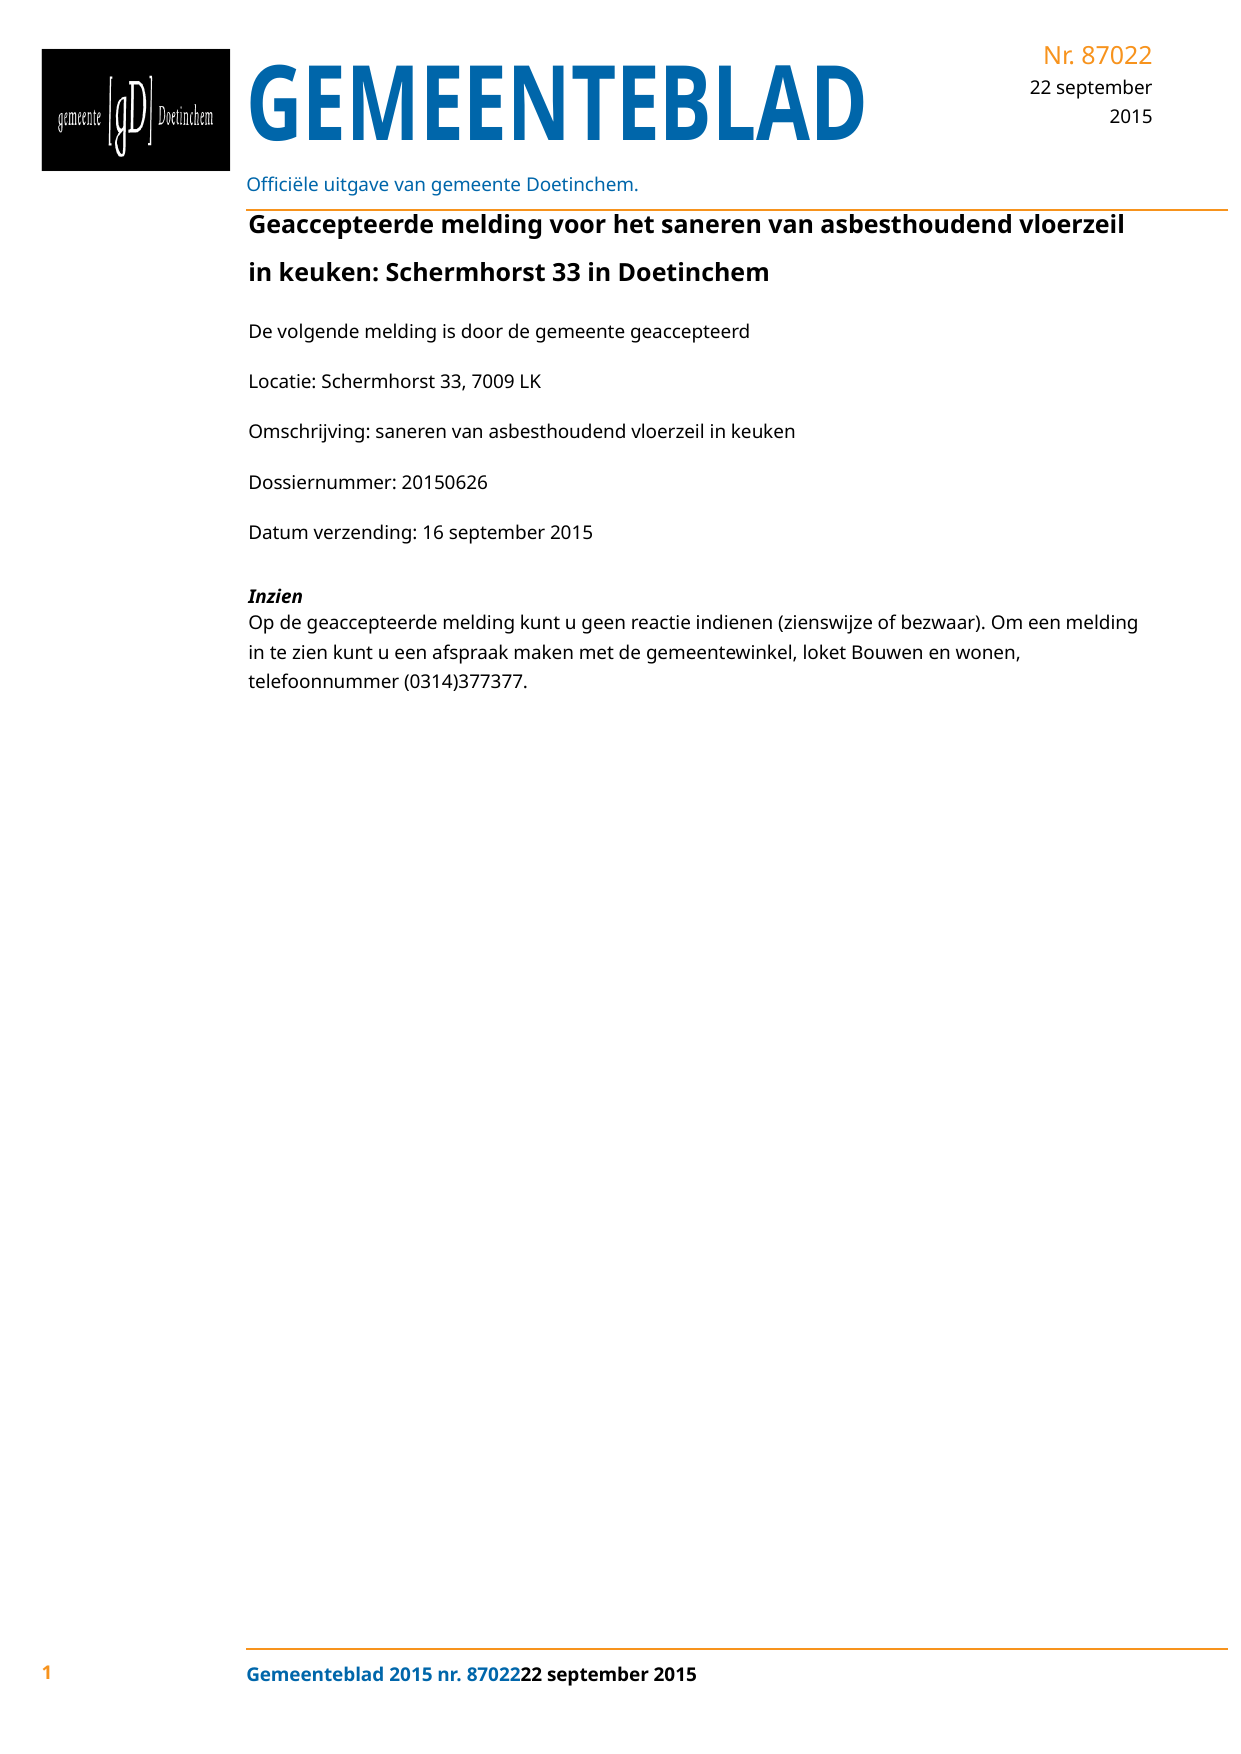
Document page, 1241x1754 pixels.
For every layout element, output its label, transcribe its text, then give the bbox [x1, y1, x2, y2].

text Locatie: Schermhorst 33, 7009 LK [248, 368, 1152, 394]
text De volgende melding is door de gemeente geaccepteerd [248, 318, 1152, 344]
text Omschrijving: saneren van asbesthoudend vloerzeil in keuken [248, 419, 1152, 444]
picture [41, 47, 231, 172]
text Dossiernummer: 20150626 [248, 469, 1152, 495]
text Inzien [248, 583, 1152, 609]
text Datum verzending: 16 september 2015 [248, 519, 1152, 545]
text Geaccepteerde melding voor het saneren van asbesthoudend vloerzeil in keuken: Schermhorst 33 in Doetinchem [248, 211, 1152, 288]
text Op de geaccepteerde melding kunt u geen reactie indienen (zienswijze of bezwaar). Om een melding in te zien kunt u een afspraak maken met de gemeentewinkel, loket Bouwen en wonen, telefoonnummer (0314)377377. [248, 609, 1152, 694]
